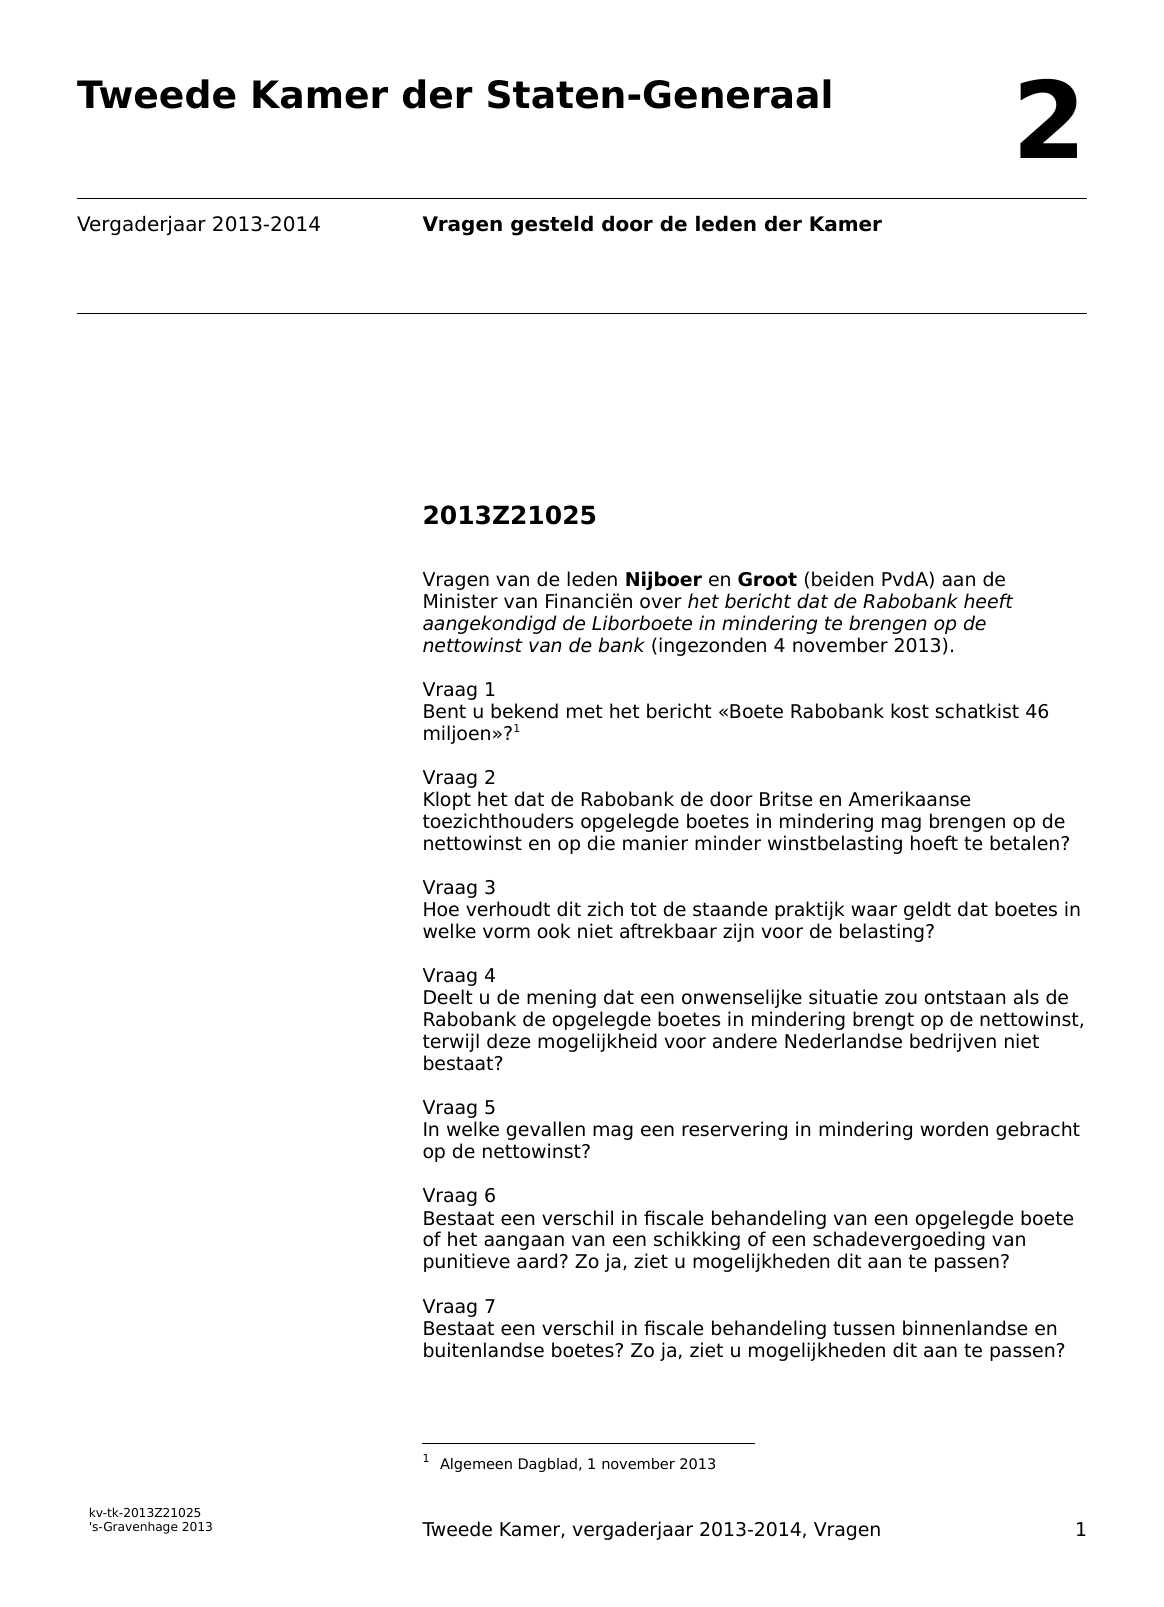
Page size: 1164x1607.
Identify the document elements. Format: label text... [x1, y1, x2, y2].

text Bestaat een verschil in fiscale behandeling van een opgelegde boete of het aangaan van een schikking of een schadevergoeding van punitieve aard? Zo ja, ziet u mogelijkheden dit aan te passen? [422, 1207, 1087, 1273]
text Hoe verhoudt dit zich tot de staande praktijk waar geldt dat boetes in welke vorm ook niet aftrekbaar zijn voor de belasting? [422, 899, 1087, 943]
text kv-tk-2013Z21025 [88, 1506, 323, 1520]
text In welke gevallen mag een reservering in mindering worden gebracht op de nettowinst? [422, 1119, 1087, 1163]
text 2013Z21025 [422, 501, 1087, 531]
text Klopt het dat de Rabobank de door Britse en Amerikaanse toezichthouders opgelegde boetes in mindering mag brengen op de nettowinst en op die manier minder winstbelasting hoeft te betalen? [422, 789, 1087, 855]
text Vraag 2 [422, 767, 1087, 789]
text Deelt u de mening dat een onwenselijke situatie zou ontstaan als de Rabobank de opgelegde boetes in mindering brengt op de nettowinst, terwijl deze mogelijkheid voor andere Nederlandse bedrijven niet bestaat? [422, 987, 1087, 1075]
text Vraag 3 [422, 877, 1087, 899]
table_cell Vergaderjaar 2013-2014 [77, 199, 422, 313]
text Vraag 1 [422, 679, 1087, 701]
table_header 2 [886, 59, 1087, 198]
text Bent u bekend met het bericht «Boete Rabobank kost schatkist 46 miljoen»? [422, 701, 1087, 745]
text Bestaat een verschil in fiscale behandeling tussen binnenlandse en buitenlandse boetes? Zo ja, ziet u mogelijkheden dit aan te passen? [422, 1317, 1087, 1361]
text Vragen van de leden Nijboer en Groot (beiden PvdA) aan de Minister van Financiën over het bericht dat de Rabobank heeft aangekondigd de Liborboete in mindering te brengen op de nettowinst van de bank (ingezonden 4 november 2013). [422, 569, 1087, 657]
text Vraag 5 [422, 1097, 1087, 1119]
text Vraag 6 [422, 1185, 1087, 1207]
table_header Tweede Kamer der Staten-Generaal [77, 59, 886, 198]
text Algemeen Dagblad, 1 november 2013 [422, 1452, 1087, 1474]
text Vraag 7 [422, 1296, 1087, 1317]
table_cell Vragen gesteld door de leden der Kamer [422, 199, 1087, 313]
text 's-Gravenhage 2013 [88, 1520, 323, 1534]
text Vraag 4 [422, 965, 1087, 987]
